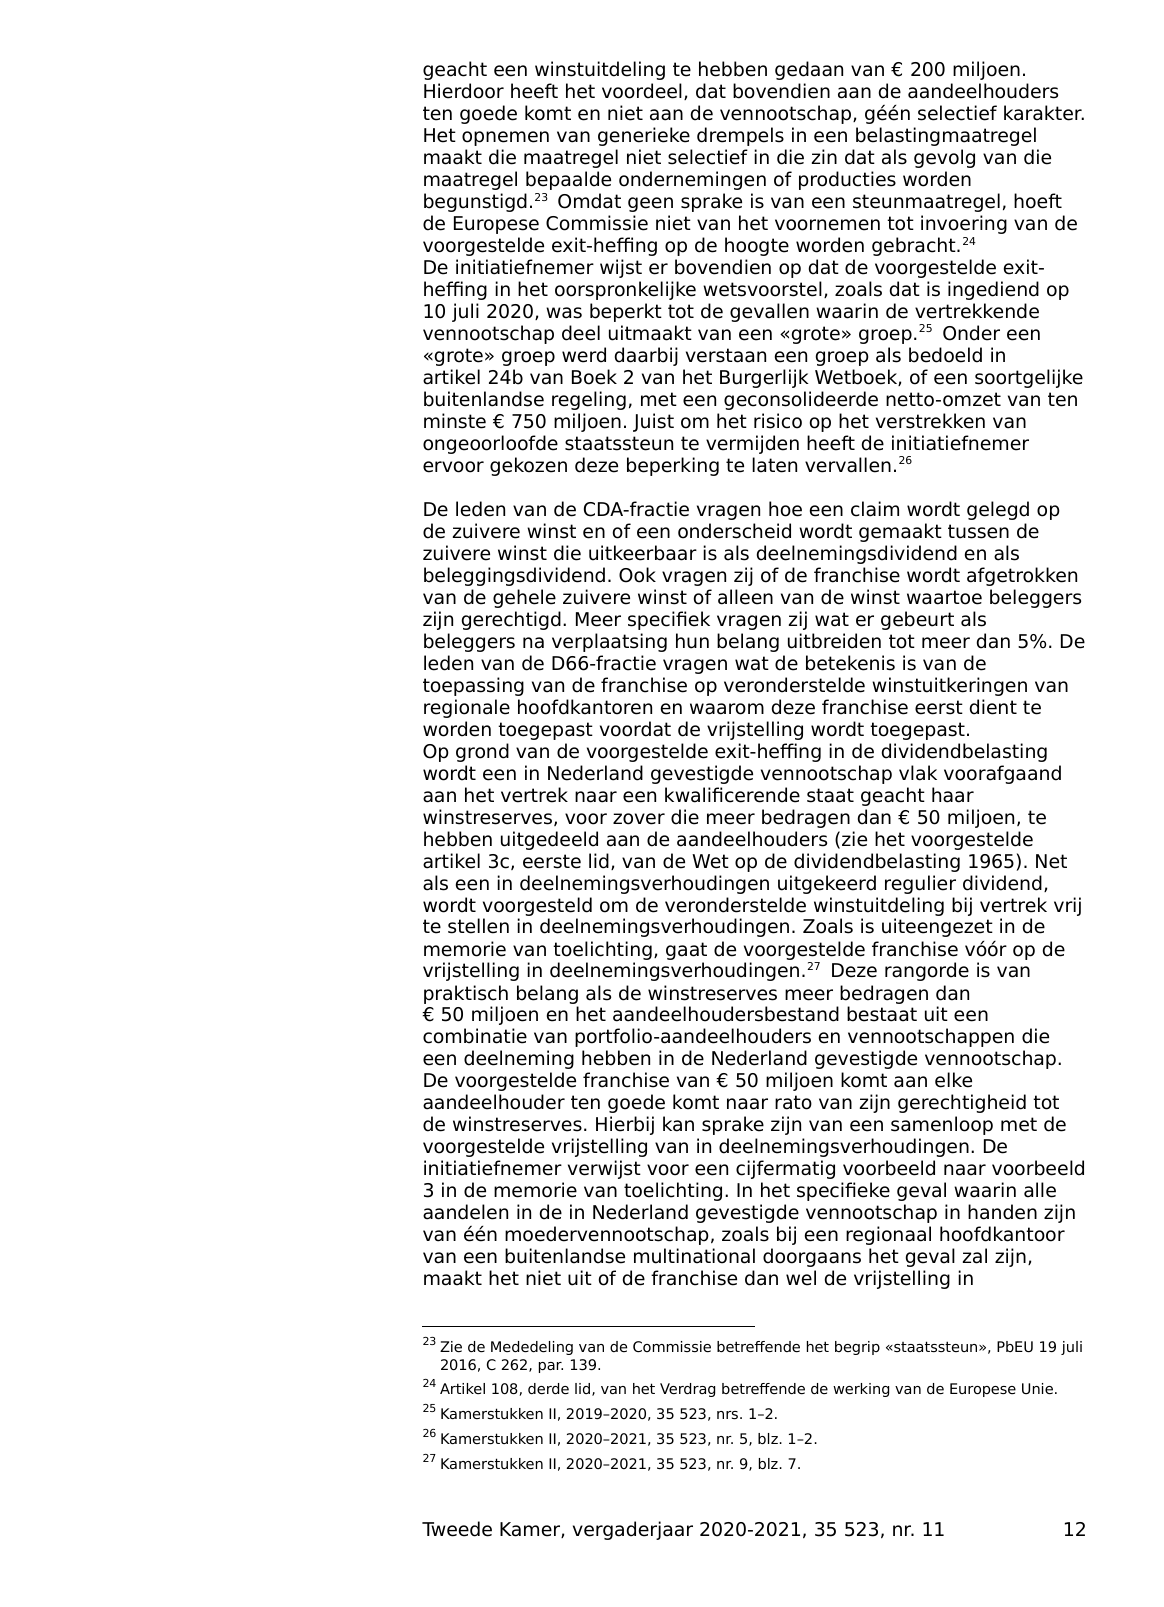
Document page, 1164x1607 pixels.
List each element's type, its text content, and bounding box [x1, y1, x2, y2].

text De leden van de CDA-fractie vragen hoe een claim wordt gelegd op de zuivere winst en of een onderscheid wordt gemaakt tussen de zuivere winst die uitkeerbaar is als deelnemingsdividend en als beleggingsdividend. Ook vragen zij of de franchise wordt afgetrokken van de gehele zuivere winst of alleen van de winst waartoe beleggers zijn gerechtigd. Meer specifiek vragen zij wat er gebeurt als beleggers na verplaatsing hun belang uitbreiden tot meer dan 5%. De leden van de D66-fractie vragen wat de betekenis is van de toepassing van de franchise op veronderstelde winstuitkeringen van regionale hoofdkantoren en waarom deze franchise eerst dient te worden toegepast voordat de vrijstelling wordt toegepast. [422, 499, 1087, 741]
text Kamerstukken II, 2020–2021, 35 523, nr. 9, blz. 7. [422, 1452, 1087, 1474]
text De initiatiefnemer wijst er bovendien op dat de voorgestelde exit-heffing in het oorspronkelijke wetsvoorstel, zoals dat is ingediend op 10 juli 2020, was beperkt tot de gevallen waarin de vertrekkende vennootschap deel uitmaakt van een «grote» groep. Onder een «grote» groep werd daarbij verstaan een groep als bedoeld in artikel 24b van Boek 2 van het Burgerlijk Wetboek, of een soortgelijke buitenlandse regeling, met een geconsolideerde netto-omzet van ten minste € 750 miljoen. Juist om het risico op het verstrekken van ongeoorloofde staatssteun te vermijden heeft de initiatiefnemer ervoor gekozen deze beperking te laten vervallen. [422, 257, 1087, 477]
text Zie de Mededeling van de Commissie betreffende het begrip «staatssteun», PbEU 19 juli 2016, C 262, par. 139. [422, 1335, 1087, 1374]
text Op grond van de voorgestelde exit-heffing in de dividendbelasting wordt een in Nederland gevestigde vennootschap vlak voorafgaand aan het vertrek naar een kwalificerende staat geacht haar winstreserves, voor zover die meer bedragen dan € 50 miljoen, te hebben uitgedeeld aan de aandeelhouders (zie het voorgestelde artikel 3c, eerste lid, van de Wet op de dividendbelasting 1965). Net als een in deelnemingsverhoudingen uitgekeerd regulier dividend, wordt voorgesteld om de veronderstelde winstuitdeling bij vertrek vrij te stellen in deelnemingsverhoudingen. Zoals is uiteengezet in de memorie van toelichting, gaat de voorgestelde franchise vóór op de vrijstelling in deelnemingsverhoudingen. Deze rangorde is van praktisch belang als de winstreserves meer bedragen dan € 50 miljoen en het aandeelhoudersbestand bestaat uit een combinatie van portfolio-aandeelhouders en vennootschappen die een deelneming hebben in de Nederland gevestigde vennootschap. De voorgestelde franchise van € 50 miljoen komt aan elke aandeelhouder ten goede komt naar rato van zijn gerechtigheid tot de winstreserves. Hierbij kan sprake zijn van een samenloop met de voorgestelde vrijstelling van in deelnemingsverhoudingen. De initiatiefnemer verwijst voor een cijfermatig voorbeeld naar voorbeeld 3 in de memorie van toelichting. In het specifieke geval waarin alle aandelen in de in Nederland gevestigde vennootschap in handen zijn van één moedervennootschap, zoals bij een regionaal hoofdkantoor van een buitenlandse multinational doorgaans het geval zal zijn, maakt het niet uit of de franchise dan wel de vrijstelling in [422, 741, 1087, 1290]
text Kamerstukken II, 2020–2021, 35 523, nr. 5, blz. 1–2. [422, 1427, 1087, 1449]
text geacht een winstuitdeling te hebben gedaan van € 200 miljoen. Hierdoor heeft het voordeel, dat bovendien aan de aandeelhouders ten goede komt en niet aan de vennootschap, géén selectief karakter. Het opnemen van generieke drempels in een belastingmaatregel maakt die maatregel niet selectief in die zin dat als gevolg van die maatregel bepaalde ondernemingen of producties worden begunstigd. Omdat geen sprake is van een steunmaatregel, hoeft de Europese Commissie niet van het voornemen tot invoering van de voorgestelde exit-heffing op de hoogte worden gebracht. [422, 59, 1087, 257]
text Artikel 108, derde lid, van het Verdrag betreffende de werking van de Europese Unie. [422, 1377, 1087, 1399]
text Kamerstukken II, 2019–2020, 35 523, nrs. 1–2. [422, 1402, 1087, 1424]
